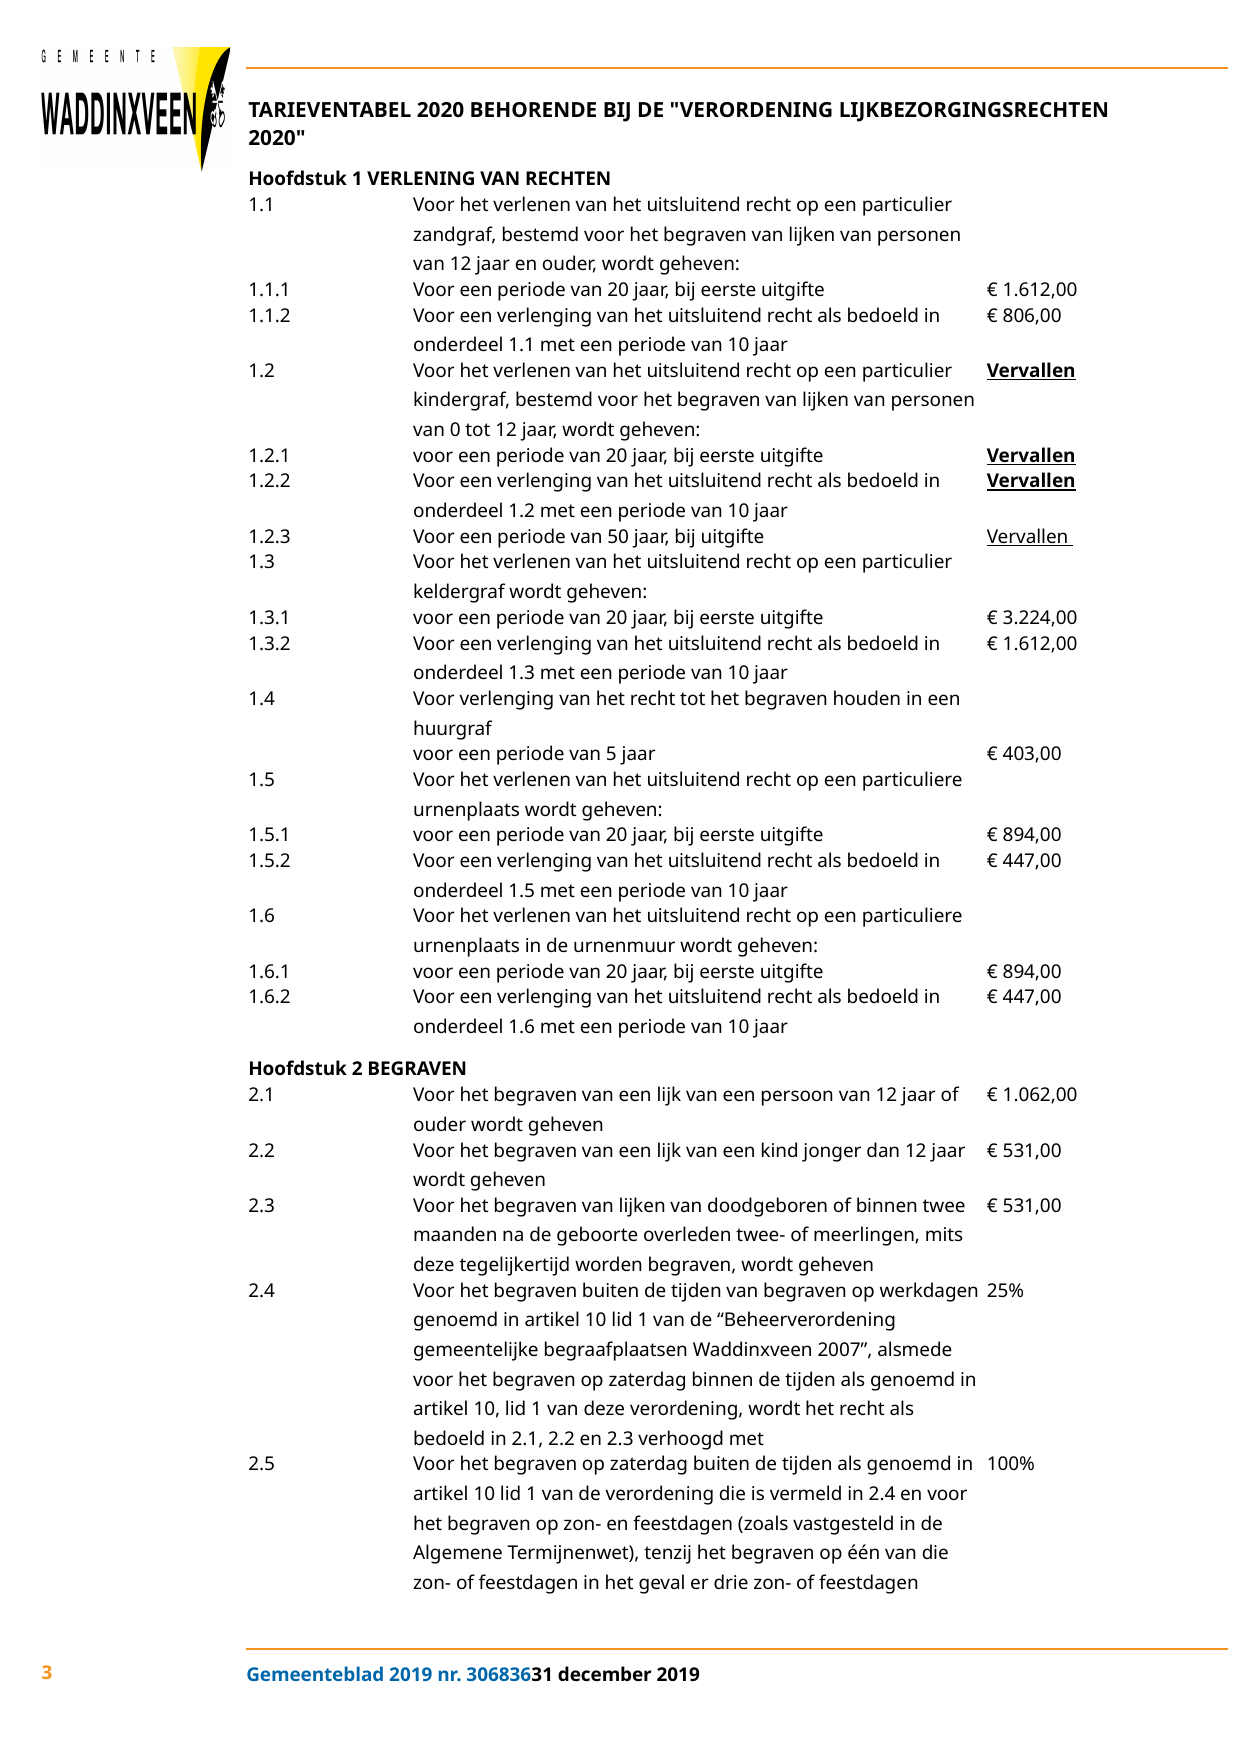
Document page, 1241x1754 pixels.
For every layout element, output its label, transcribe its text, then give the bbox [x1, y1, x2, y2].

text Hoofdstuk 2 BEGRAVEN [248, 1056, 1152, 1081]
table_cell voor een periode van 20 jaar, bij eerste uitgifte [413, 821, 987, 847]
table_cell 1.2.3 [248, 523, 413, 549]
table_cell Vervallen [987, 357, 1152, 442]
table_header 2.1 [248, 1081, 413, 1137]
table_cell Voor een verlenging van het uitsluitend recht als bedoeld in onderdeel 1.2 met een periode van 10 jaar [413, 468, 987, 523]
table_cell € 894,00 [987, 821, 1152, 847]
text TARIEVENTABEL 2020 BEHORENDE BIJ DE "VERORDENING LIJKBEZORGINGSRECHTEN 2020" [248, 95, 1152, 152]
table_header Voor het begraven van een lijk van een persoon van 12 jaar of ouder wordt geheven [413, 1081, 987, 1137]
table_cell Voor een verlenging van het uitsluitend recht als bedoeld in onderdeel 1.5 met een periode van 10 jaar [413, 847, 987, 902]
table_cell € 894,00 [987, 958, 1152, 983]
table_cell Vervallen [987, 468, 1152, 523]
table_cell € 531,00 [987, 1192, 1152, 1277]
table_cell 1.6 [248, 903, 413, 958]
table_cell 25% [987, 1277, 1152, 1451]
table_cell Voor het begraven buiten de tijden van begraven op werkdagen genoemd in artikel 10 lid 1 van de “Beheerverordening gemeentelijke begraafplaatsen Waddinxveen 2007”, alsmede voor het begraven op zaterdag binnen de tijden als genoemd in artikel 10, lid 1 van deze verordening, wordt het recht als bedoeld in 2.1, 2.2 en 2.3 verhoogd met [413, 1277, 987, 1451]
table_cell € 3.224,00 [987, 604, 1152, 630]
table_cell € 447,00 [987, 847, 1152, 902]
table_cell Voor een verlenging van het uitsluitend recht als bedoeld in onderdeel 1.3 met een periode van 10 jaar [413, 630, 987, 685]
table_header Voor het verlenen van het uitsluitend recht op een particulier zandgraf, bestemd voor het begraven van lijken van personen van 12 jaar en ouder, wordt geheven: [413, 191, 987, 276]
table_cell 1.1.1 [248, 276, 413, 302]
table_cell [987, 685, 1152, 740]
table_cell Voor het verlenen van het uitsluitend recht op een particulier kindergraf, bestemd voor het begraven van lijken van personen van 0 tot 12 jaar, wordt geheven: [413, 357, 987, 442]
table_cell Voor het begraven van een lijk van een kind jonger dan 12 jaar wordt geheven [413, 1137, 987, 1192]
table_header 1.1 [248, 191, 413, 276]
table_cell € 806,00 [987, 302, 1152, 357]
table_header [987, 191, 1152, 276]
table_cell 1.5.2 [248, 847, 413, 902]
table_cell voor een periode van 20 jaar, bij eerste uitgifte [413, 442, 987, 468]
picture [41, 47, 231, 172]
table_cell 1.3.2 [248, 630, 413, 685]
table_cell Voor het verlenen van het uitsluitend recht op een particuliere urnenplaats wordt geheven: [413, 766, 987, 821]
table_cell 1.5 [248, 766, 413, 821]
table_cell [987, 903, 1152, 958]
table_cell 1.5.1 [248, 821, 413, 847]
table_cell [248, 740, 413, 766]
table_cell Voor verlenging van het recht tot het begraven houden in een huurgraf [413, 685, 987, 740]
table_cell Voor een periode van 50 jaar, bij uitgifte [413, 523, 987, 549]
table_cell Voor een verlenging van het uitsluitend recht als bedoeld in onderdeel 1.6 met een periode van 10 jaar [413, 984, 987, 1039]
table_cell Voor het begraven van lijken van doodgeboren of binnen twee maanden na de geboorte overleden twee- of meerlingen, mits deze tegelijkertijd worden begraven, wordt geheven [413, 1192, 987, 1277]
table_cell 2.2 [248, 1137, 413, 1192]
table_cell 1.3.1 [248, 604, 413, 630]
table_cell Voor een periode van 20 jaar, bij eerste uitgifte [413, 276, 987, 302]
table_cell € 403,00 [987, 740, 1152, 766]
table_cell 1.2.1 [248, 442, 413, 468]
table_cell 1.2.2 [248, 468, 413, 523]
table_cell 1.6.1 [248, 958, 413, 983]
table_cell Voor het verlenen van het uitsluitend recht op een particuliere urnenplaats in de urnenmuur wordt geheven: [413, 903, 987, 958]
table_cell 100% [987, 1451, 1152, 1595]
table_cell Vervallen [987, 523, 1152, 549]
table_cell € 1.612,00 [987, 276, 1152, 302]
table_cell € 1.612,00 [987, 630, 1152, 685]
table_cell voor een periode van 5 jaar [413, 740, 987, 766]
table_cell 2.5 [248, 1451, 413, 1595]
table_cell Voor het begraven op zaterdag buiten de tijden als genoemd in artikel 10 lid 1 van de verordening die is vermeld in 2.4 en voor het begraven op zon- en feestdagen (zoals vastgesteld in de Algemene Termijnenwet), tenzij het begraven op één van die zon- of feestdagen in het geval er drie zon- of feestdagen [413, 1451, 987, 1595]
table_cell 1.6.2 [248, 984, 413, 1039]
table_cell [987, 549, 1152, 604]
table_cell Vervallen [987, 442, 1152, 468]
text Hoofdstuk 1 VERLENING VAN RECHTEN [248, 165, 1152, 191]
table_cell 2.4 [248, 1277, 413, 1451]
table_cell 1.3 [248, 549, 413, 604]
table_header € 1.062,00 [987, 1081, 1152, 1137]
table_cell € 447,00 [987, 984, 1152, 1039]
table_cell 2.3 [248, 1192, 413, 1277]
table_cell 1.2 [248, 357, 413, 442]
table_cell [987, 766, 1152, 821]
table_cell voor een periode van 20 jaar, bij eerste uitgifte [413, 958, 987, 983]
table_cell voor een periode van 20 jaar, bij eerste uitgifte [413, 604, 987, 630]
table_cell € 531,00 [987, 1137, 1152, 1192]
table_cell Voor een verlenging van het uitsluitend recht als bedoeld in onderdeel 1.1 met een periode van 10 jaar [413, 302, 987, 357]
table_cell 1.4 [248, 685, 413, 740]
table_cell 1.1.2 [248, 302, 413, 357]
table_cell Voor het verlenen van het uitsluitend recht op een particulier keldergraf wordt geheven: [413, 549, 987, 604]
